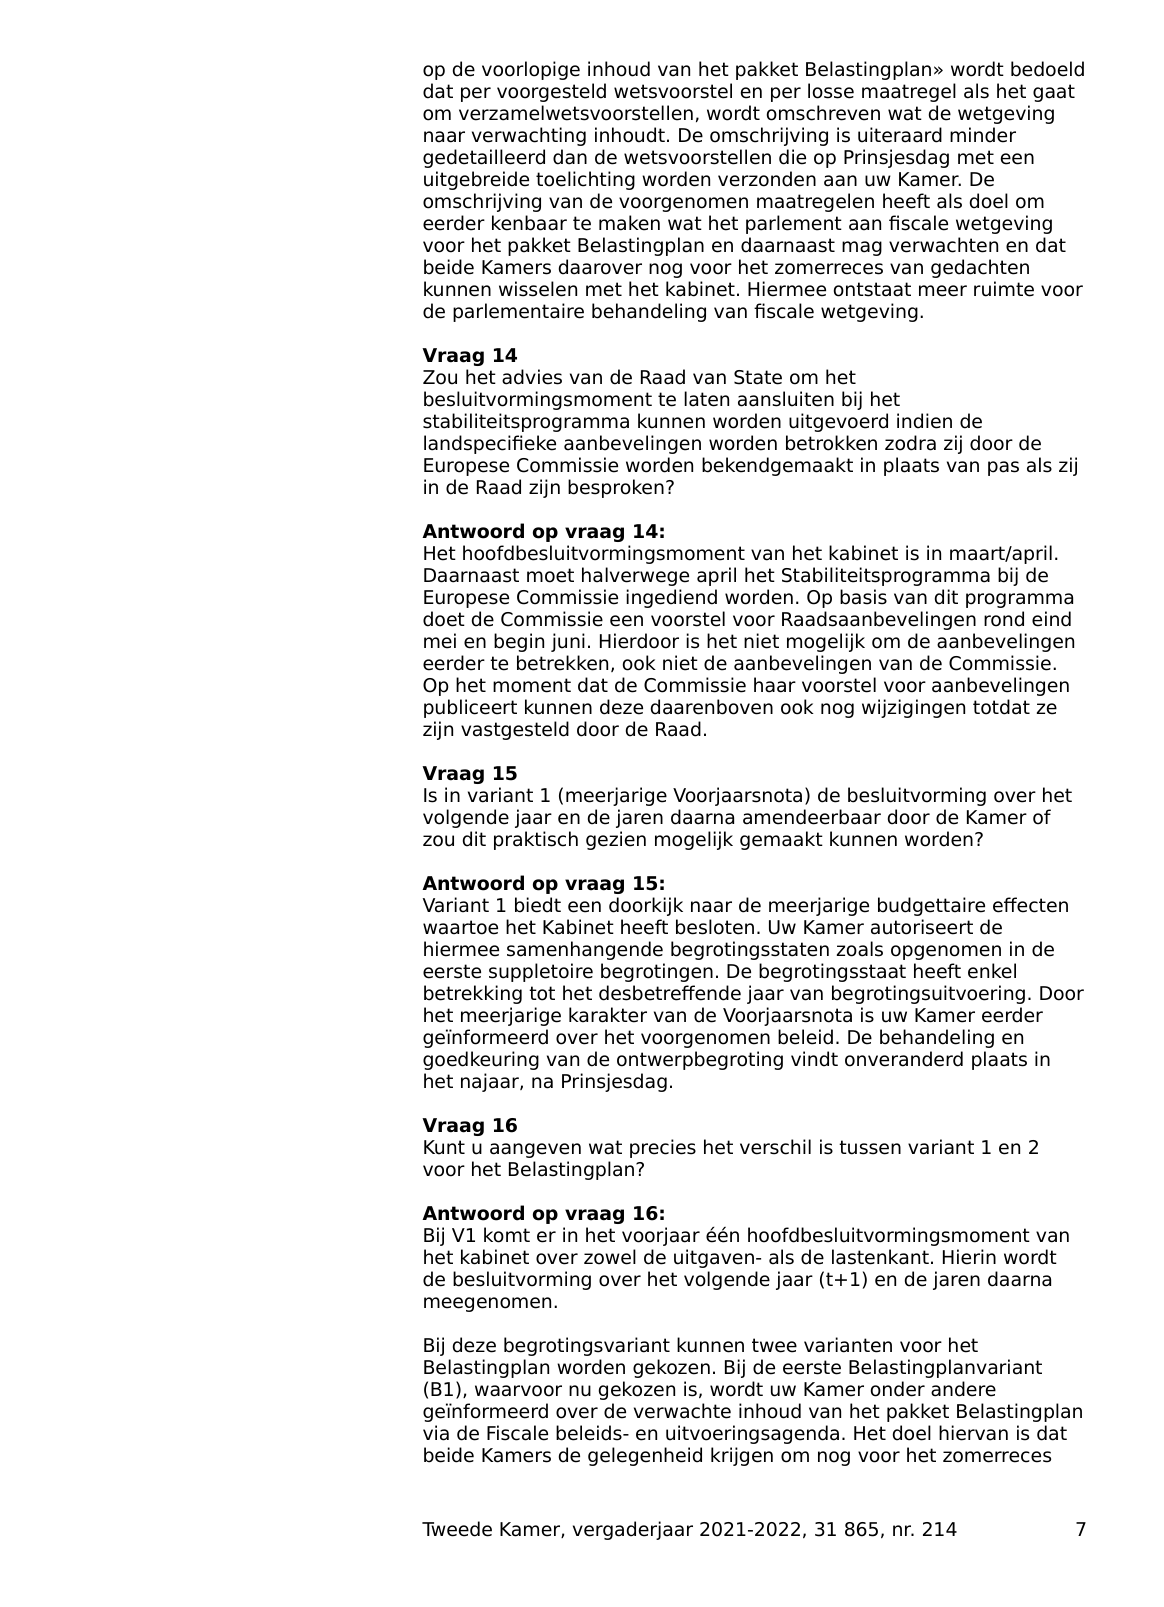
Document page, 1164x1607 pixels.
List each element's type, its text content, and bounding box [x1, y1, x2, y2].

text op de voorlopige inhoud van het pakket Belastingplan» wordt bedoeld dat per voorgesteld wetsvoorstel en per losse maatregel als het gaat om verzamelwetsvoorstellen, wordt omschreven wat de wetgeving naar verwachting inhoudt. De omschrijving is uiteraard minder gedetailleerd dan de wetsvoorstellen die op Prinsjesdag met een uitgebreide toelichting worden verzonden aan uw Kamer. De omschrijving van de voorgenomen maatregelen heeft als doel om eerder kenbaar te maken wat het parlement aan fiscale wetgeving voor het pakket Belastingplan en daarnaast mag verwachten en dat beide Kamers daarover nog voor het zomerreces van gedachten kunnen wisselen met het kabinet. Hiermee ontstaat meer ruimte voor de parlementaire behandeling van fiscale wetgeving. [422, 59, 1087, 323]
text Variant 1 biedt een doorkijk naar de meerjarige budgettaire effecten waartoe het Kabinet heeft besloten. Uw Kamer autoriseert de hiermee samenhangende begrotingsstaten zoals opgenomen in de eerste suppletoire begrotingen. De begrotingsstaat heeft enkel betrekking tot het desbetreffende jaar van begrotingsuitvoering. Door het meerjarige karakter van de Voorjaarsnota is uw Kamer eerder geïnformeerd over het voorgenomen beleid. De behandeling en goedkeuring van de ontwerpbegroting vindt onveranderd plaats in het najaar, na Prinsjesdag. [422, 895, 1087, 1093]
text Is in variant 1 (meerjarige Voorjaarsnota) de besluitvorming over het volgende jaar en de jaren daarna amendeerbaar door de Kamer of zou dit praktisch gezien mogelijk gemaakt kunnen worden? [422, 785, 1087, 851]
text Zou het advies van de Raad van State om het besluitvormingsmoment te laten aansluiten bij het stabiliteitsprogramma kunnen worden uitgevoerd indien de landspecifieke aanbevelingen worden betrokken zodra zij door de Europese Commissie worden bekendgemaakt in plaats van pas als zij in de Raad zijn besproken? [422, 367, 1087, 499]
subtitle Vraag 14 [422, 345, 1087, 367]
subtitle Antwoord op vraag 14: [422, 521, 1087, 543]
text Het hoofdbesluitvormingsmoment van het kabinet is in maart/april. Daarnaast moet halverwege april het Stabiliteitsprogramma bij de Europese Commissie ingediend worden. Op basis van dit programma doet de Commissie een voorstel voor Raadsaanbevelingen rond eind mei en begin juni. Hierdoor is het niet mogelijk om de aanbevelingen eerder te betrekken, ook niet de aanbevelingen van de Commissie. Op het moment dat de Commissie haar voorstel voor aanbevelingen publiceert kunnen deze daarenboven ook nog wijzigingen totdat ze zijn vastgesteld door de Raad. [422, 543, 1087, 741]
subtitle Antwoord op vraag 16: [422, 1203, 1087, 1225]
subtitle Antwoord op vraag 15: [422, 873, 1087, 895]
subtitle Vraag 15 [422, 763, 1087, 785]
text Kunt u aangeven wat precies het verschil is tussen variant 1 en 2 voor het Belastingplan? [422, 1137, 1087, 1181]
text Bij V1 komt er in het voorjaar één hoofdbesluitvormingsmoment van het kabinet over zowel de uitgaven- als de lastenkant. Hierin wordt de besluitvorming over het volgende jaar (t+1) en de jaren daarna meegenomen. [422, 1225, 1087, 1313]
text Bij deze begrotingsvariant kunnen twee varianten voor het Belastingplan worden gekozen. Bij de eerste Belastingplanvariant (B1), waarvoor nu gekozen is, wordt uw Kamer onder andere geïnformeerd over de verwachte inhoud van het pakket Belastingplan via de Fiscale beleids- en uitvoeringsagenda. Het doel hiervan is dat beide Kamers de gelegenheid krijgen om nog voor het zomerreces [422, 1335, 1087, 1467]
subtitle Vraag 16 [422, 1115, 1087, 1137]
